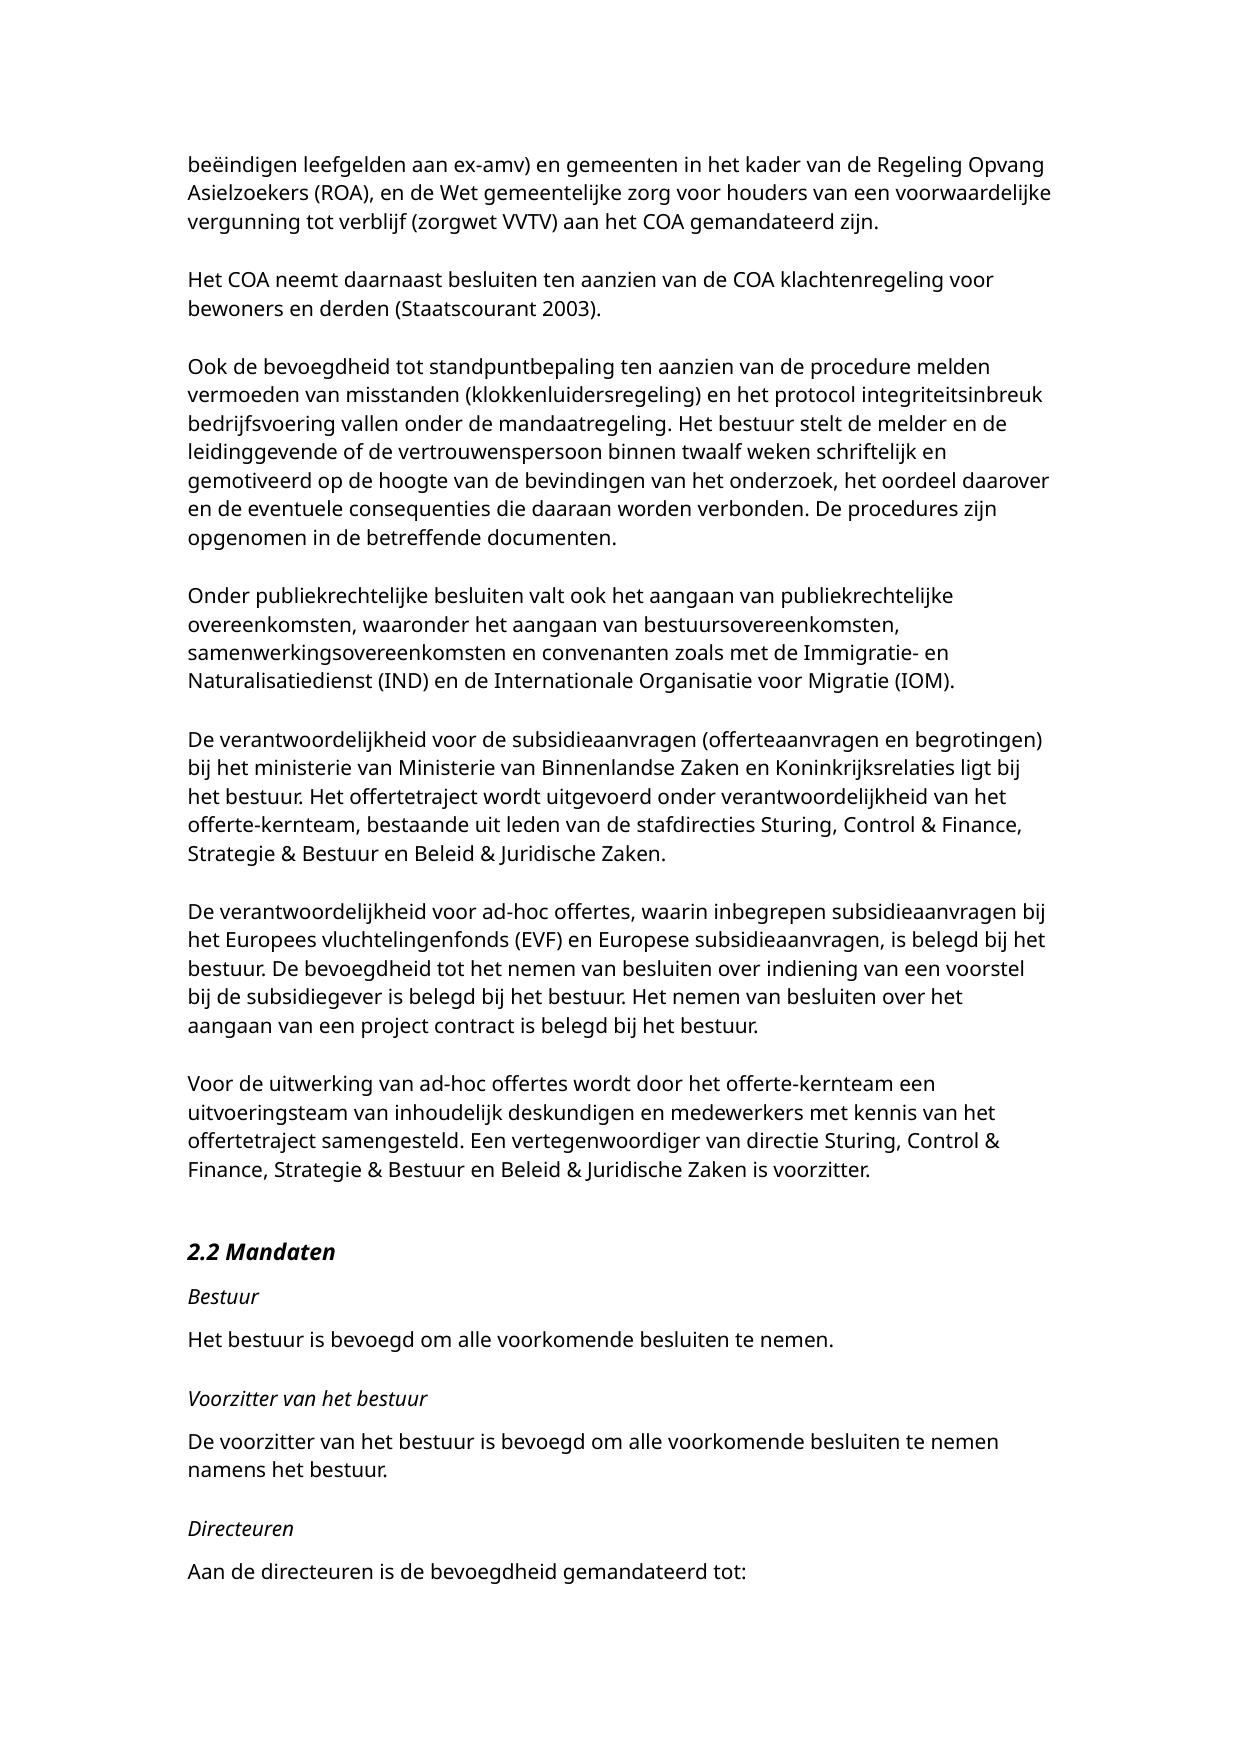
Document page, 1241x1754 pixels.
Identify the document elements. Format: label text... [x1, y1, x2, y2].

text De voorzitter van het bestuur is bevoegd om alle voorkomende besluiten te nemen namens het bestuur. [187, 1427, 1053, 1484]
subtitle 2.2 Mandaten [187, 1236, 1053, 1267]
text Aan de directeuren is de bevoegdheid gemandateerd tot: [187, 1557, 1053, 1586]
text Bestuur [187, 1282, 1053, 1310]
text Het bestuur is bevoegd om alle voorkomende besluiten te nemen. [187, 1325, 1053, 1354]
text De verantwoordelijkheid voor ad-hoc offertes, waarin inbegrepen subsidieaanvragen bij het Europees vluchtelingenfonds (EVF) en Europese subsidieaanvragen, is belegd bij het bestuur. De bevoegdheid tot het nemen van besluiten over indiening van een voorstel bij de subsidiegever is belegd bij het bestuur. Het nemen van besluiten over het aangaan van een project contract is belegd bij het bestuur. [187, 897, 1053, 1039]
text De verantwoordelijkheid voor de subsidieaanvragen (offerteaanvragen en begrotingen) bij het ministerie van Ministerie van Binnenlandse Zaken en Koninkrijksrelaties ligt bij het bestuur. Het offertetraject wordt uitgevoerd onder verantwoordelijkheid van het offerte-kernteam, bestaande uit leden van de stafdirecties Sturing, Control & Finance, Strategie & Bestuur en Beleid & Juridische Zaken. [187, 725, 1053, 867]
text Voor de uitwerking van ad-hoc offertes wordt door het offerte-kernteam een uitvoeringsteam van inhoudelijk deskundigen en medewerkers met kennis van het offertetraject samengesteld. Een vertegenwoordiger van directie Sturing, Control & Finance, Strategie & Bestuur en Beleid & Juridische Zaken is voorzitter. [187, 1069, 1053, 1183]
text Het COA neemt daarnaast besluiten ten aanzien van de COA klachtenregeling voor bewoners en derden (Staatscourant 2003). [187, 265, 1053, 322]
text beëindigen leefgelden aan ex-amv) en gemeenten in het kader van de Regeling Opvang Asielzoekers (ROA), en de Wet gemeentelijke zorg voor houders van een voorwaardelijke vergunning tot verblijf (zorgwet VVTV) aan het COA gemandateerd zijn. [187, 150, 1053, 235]
text Directeuren [187, 1514, 1053, 1542]
text Onder publiekrechtelijke besluiten valt ook het aangaan van publiekrechtelijke overeenkomsten, waaronder het aangaan van bestuursovereenkomsten, samenwerkingsovereenkomsten en convenanten zoals met de Immigratie- en Naturalisatiedienst (IND) en de Internationale Organisatie voor Migratie (IOM). [187, 581, 1053, 695]
text Voorzitter van het bestuur [187, 1384, 1053, 1412]
text Ook de bevoegdheid tot standpuntbepaling ten aanzien van de procedure melden vermoeden van misstanden (klokkenluidersregeling) en het protocol integriteitsinbreuk bedrijfsvoering vallen onder de mandaatregeling. Het bestuur stelt de melder en de leidinggevende of de vertrouwenspersoon binnen twaalf weken schriftelijk en gemotiveerd op de hoogte van de bevindingen van het onderzoek, het oordeel daarover en de eventuele consequenties die daaraan worden verbonden. De procedures zijn opgenomen in de betreffende documenten. [187, 352, 1053, 551]
